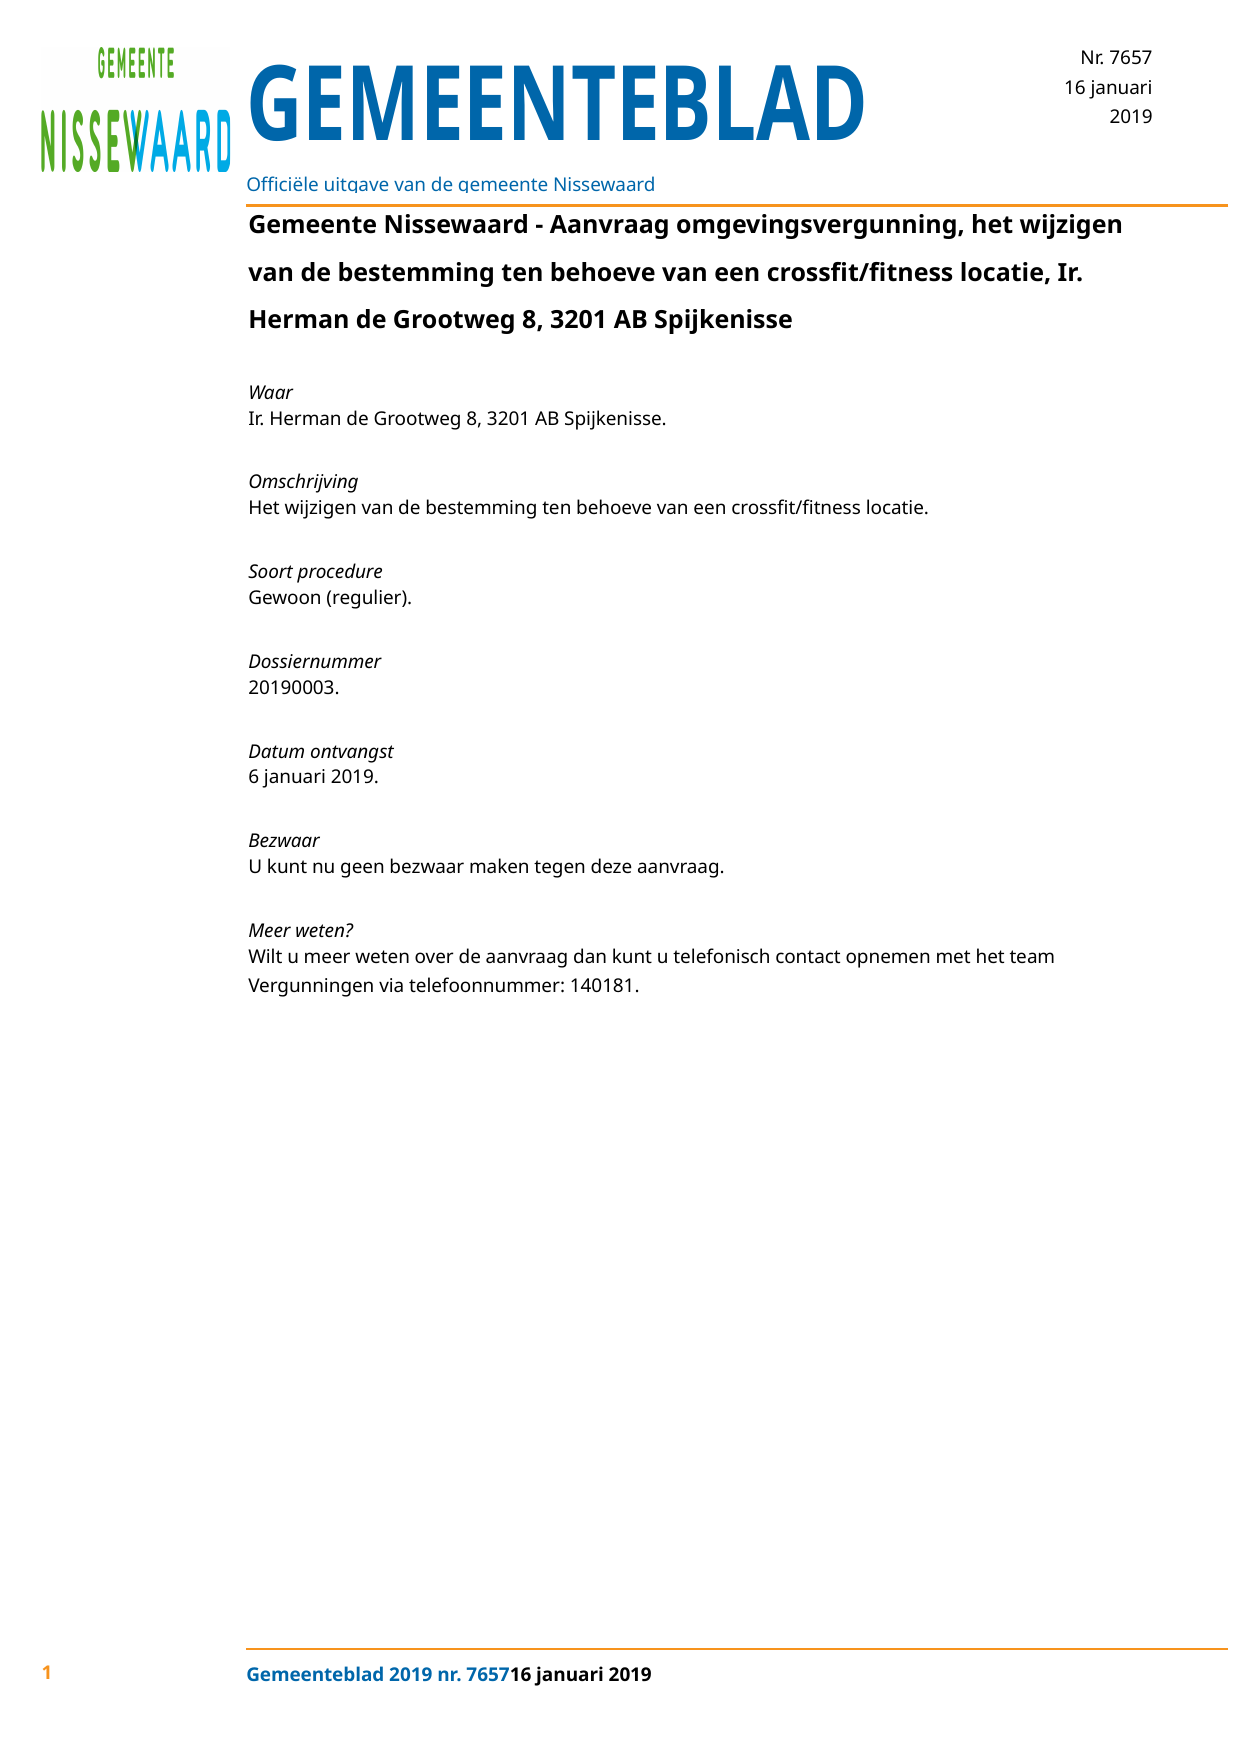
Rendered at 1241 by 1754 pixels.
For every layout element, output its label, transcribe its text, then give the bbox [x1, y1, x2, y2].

text Waar [248, 379, 1152, 405]
picture [41, 47, 231, 172]
picture [154, 157, 165, 172]
text Gewoon (regulier). [248, 584, 1152, 610]
picture [201, 122, 206, 138]
text Wilt u meer weten over de aanvraag dan kunt u telefonisch contact opnemen met het team Vergunningen via telefoonnummer: 140181. [248, 943, 1152, 998]
text Soort procedure [248, 558, 1152, 584]
picture [200, 151, 206, 172]
text Ir. Herman de Grootweg 8, 3201 AB Spijkenisse. [248, 405, 1152, 431]
text Bezwaar [248, 827, 1152, 853]
text Het wijzigen van de bestemming ten behoeve van een crossfit/fitness locatie. [248, 494, 1152, 520]
text Dossiernummer [248, 648, 1152, 674]
picture [176, 157, 187, 172]
text Omschrijving [248, 469, 1152, 494]
text Meer weten? [248, 917, 1152, 943]
text U kunt nu geen bezwaar maken tegen deze aanvraag. [248, 853, 1152, 879]
picture [222, 122, 227, 160]
text 20190003. [248, 674, 1152, 699]
text Gemeente Nissewaard - Aanvraag omgevingsvergunning, het wijzigen van de bestemming ten behoeve van een crossfit/fitness locatie, Ir. Herman de Grootweg 8, 3201 AB Spijkenisse [248, 207, 1152, 336]
text Datum ontvangst [248, 738, 1152, 763]
text 6 januari 2019. [248, 763, 1152, 789]
